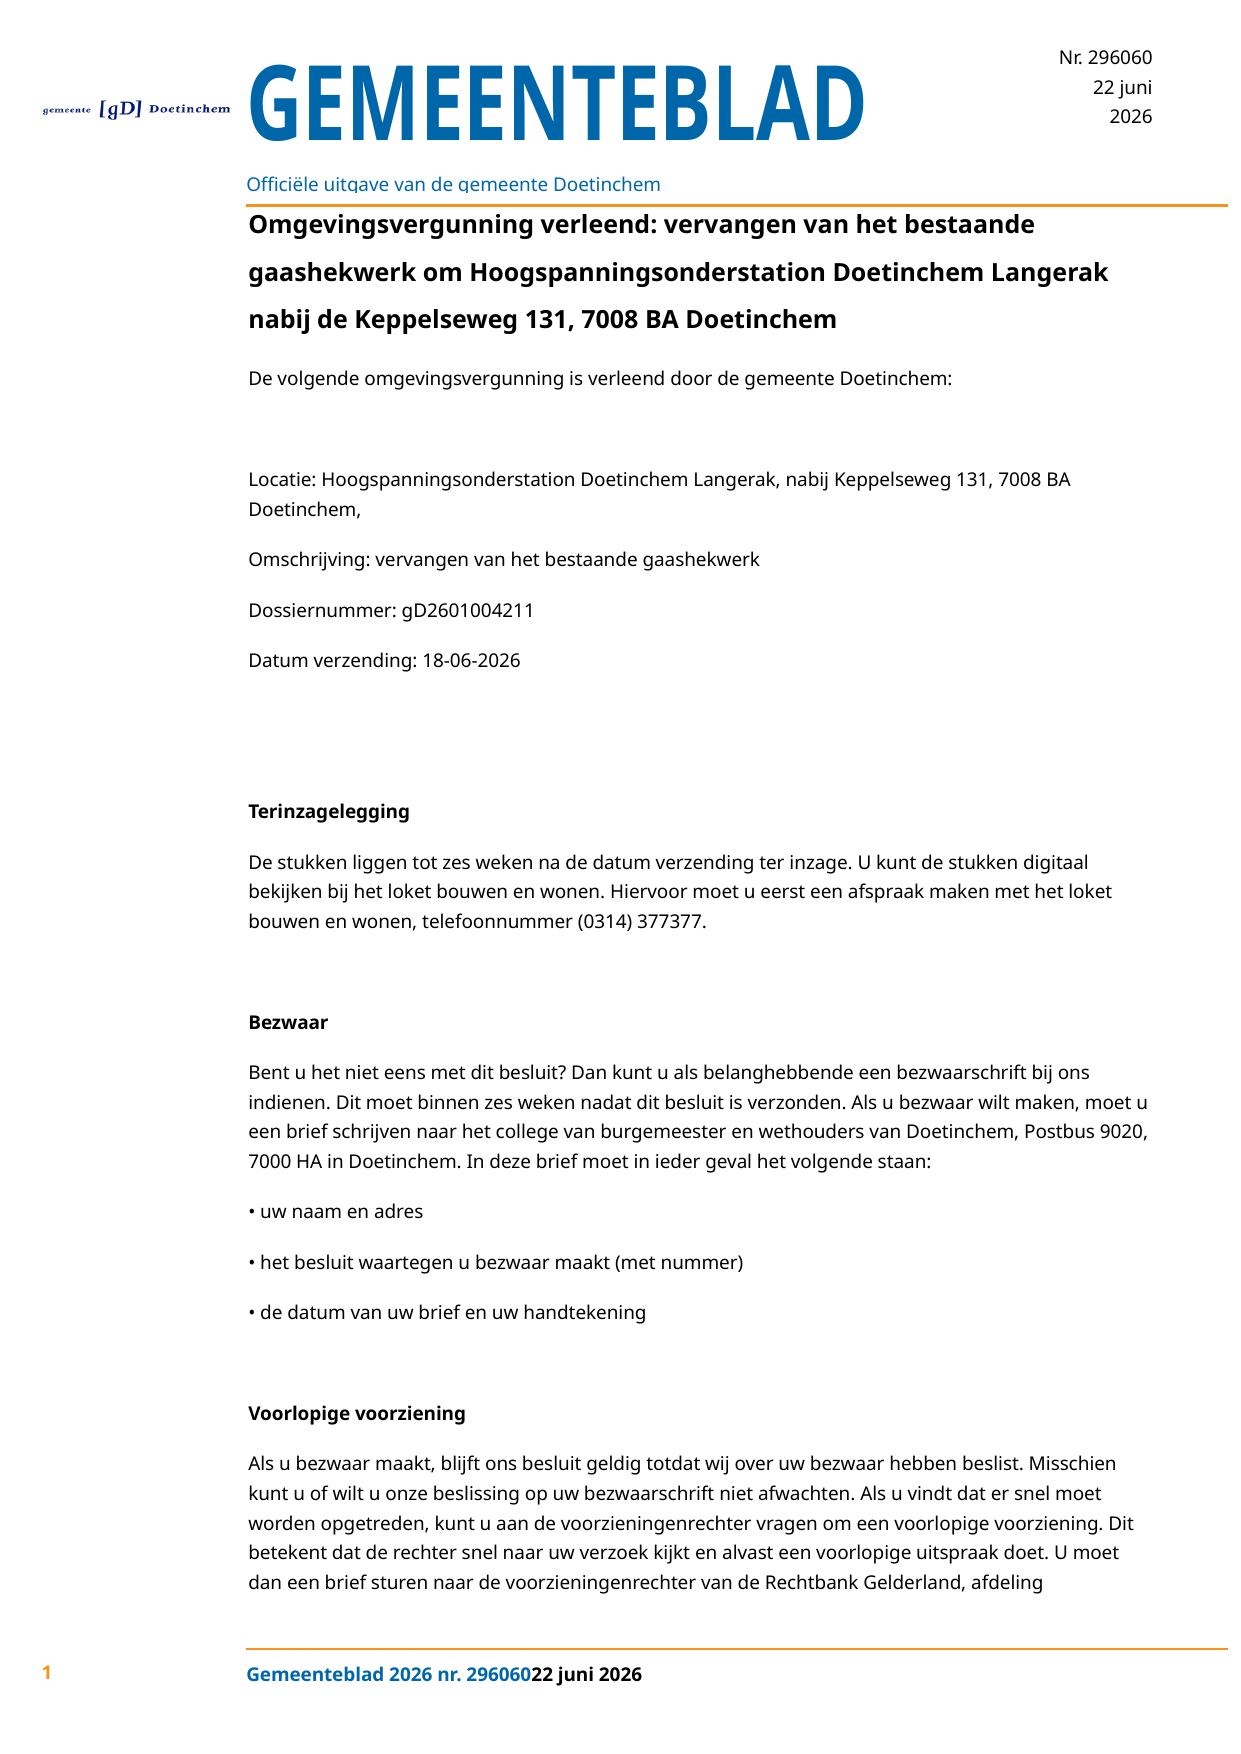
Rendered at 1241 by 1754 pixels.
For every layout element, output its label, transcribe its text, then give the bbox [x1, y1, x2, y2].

text • het besluit waartegen u bezwaar maakt (met nummer) [248, 1249, 1152, 1274]
text Dossiernummer: gD2601004211 [248, 597, 1152, 622]
text • uw naam en adres [248, 1198, 1152, 1224]
text Als u bezwaar maakt, blijft ons besluit geldig totdat wij over uw bezwaar hebben beslist. Misschien kunt u of wilt u onze beslissing op uw bezwaarschrift niet afwachten. Als u vindt dat er snel moet worden opgetreden, kunt u aan de voorzieningenrechter vragen om een voorlopige voorziening. Dit betekent dat de rechter snel naar uw verzoek kijkt en alvast een voorlopige uitspraak doet. U moet dan een brief sturen naar de voorzieningenrechter van de Rechtbank Gelderland, afdeling [248, 1451, 1152, 1594]
text De stukken liggen tot zes weken na de datum verzending ter inzage. U kunt de stukken digitaal bekijken bij het loket bouwen en wonen. Hiervoor moet u eerst een afspraak maken met het loket bouwen en wonen, telefoonnummer (0314) 377377. [248, 849, 1152, 934]
text Bezwaar [248, 1009, 1152, 1034]
text Voorlopige voorziening [248, 1400, 1152, 1426]
text Omgevingsvergunning verleend: vervangen van het bestaande gaashekwerk om Hoogspanningsonderstation Doetinchem Langerak nabij de Keppelseweg 131, 7008 BA Doetinchem [248, 207, 1152, 336]
text Bent u het niet eens met dit besluit? Dan kunt u als belanghebbende een bezwaarschrift bij ons indienen. Dit moet binnen zes weken nadat dit besluit is verzonden. Als u bezwaar wilt maken, moet u een brief schrijven naar het college van burgemeester en wethouders van Doetinchem, Postbus 9020, 7000 HA in Doetinchem. In deze brief moet in ieder geval het volgende staan: [248, 1059, 1152, 1174]
text Terinzagelegging [248, 798, 1152, 824]
text • de datum van uw brief en uw handtekening [248, 1299, 1152, 1325]
text De volgende omgevingsvergunning is verleend door de gemeente Doetinchem: [248, 366, 1152, 391]
picture [41, 47, 231, 172]
text Omschrijving: vervangen van het bestaande gaashekwerk [248, 546, 1152, 572]
text Locatie: Hoogspanningsonderstation Doetinchem Langerak, nabij Keppelseweg 131, 7008 BA Doetinchem, [248, 466, 1152, 522]
text Datum verzending: 18-06-2026 [248, 647, 1152, 673]
